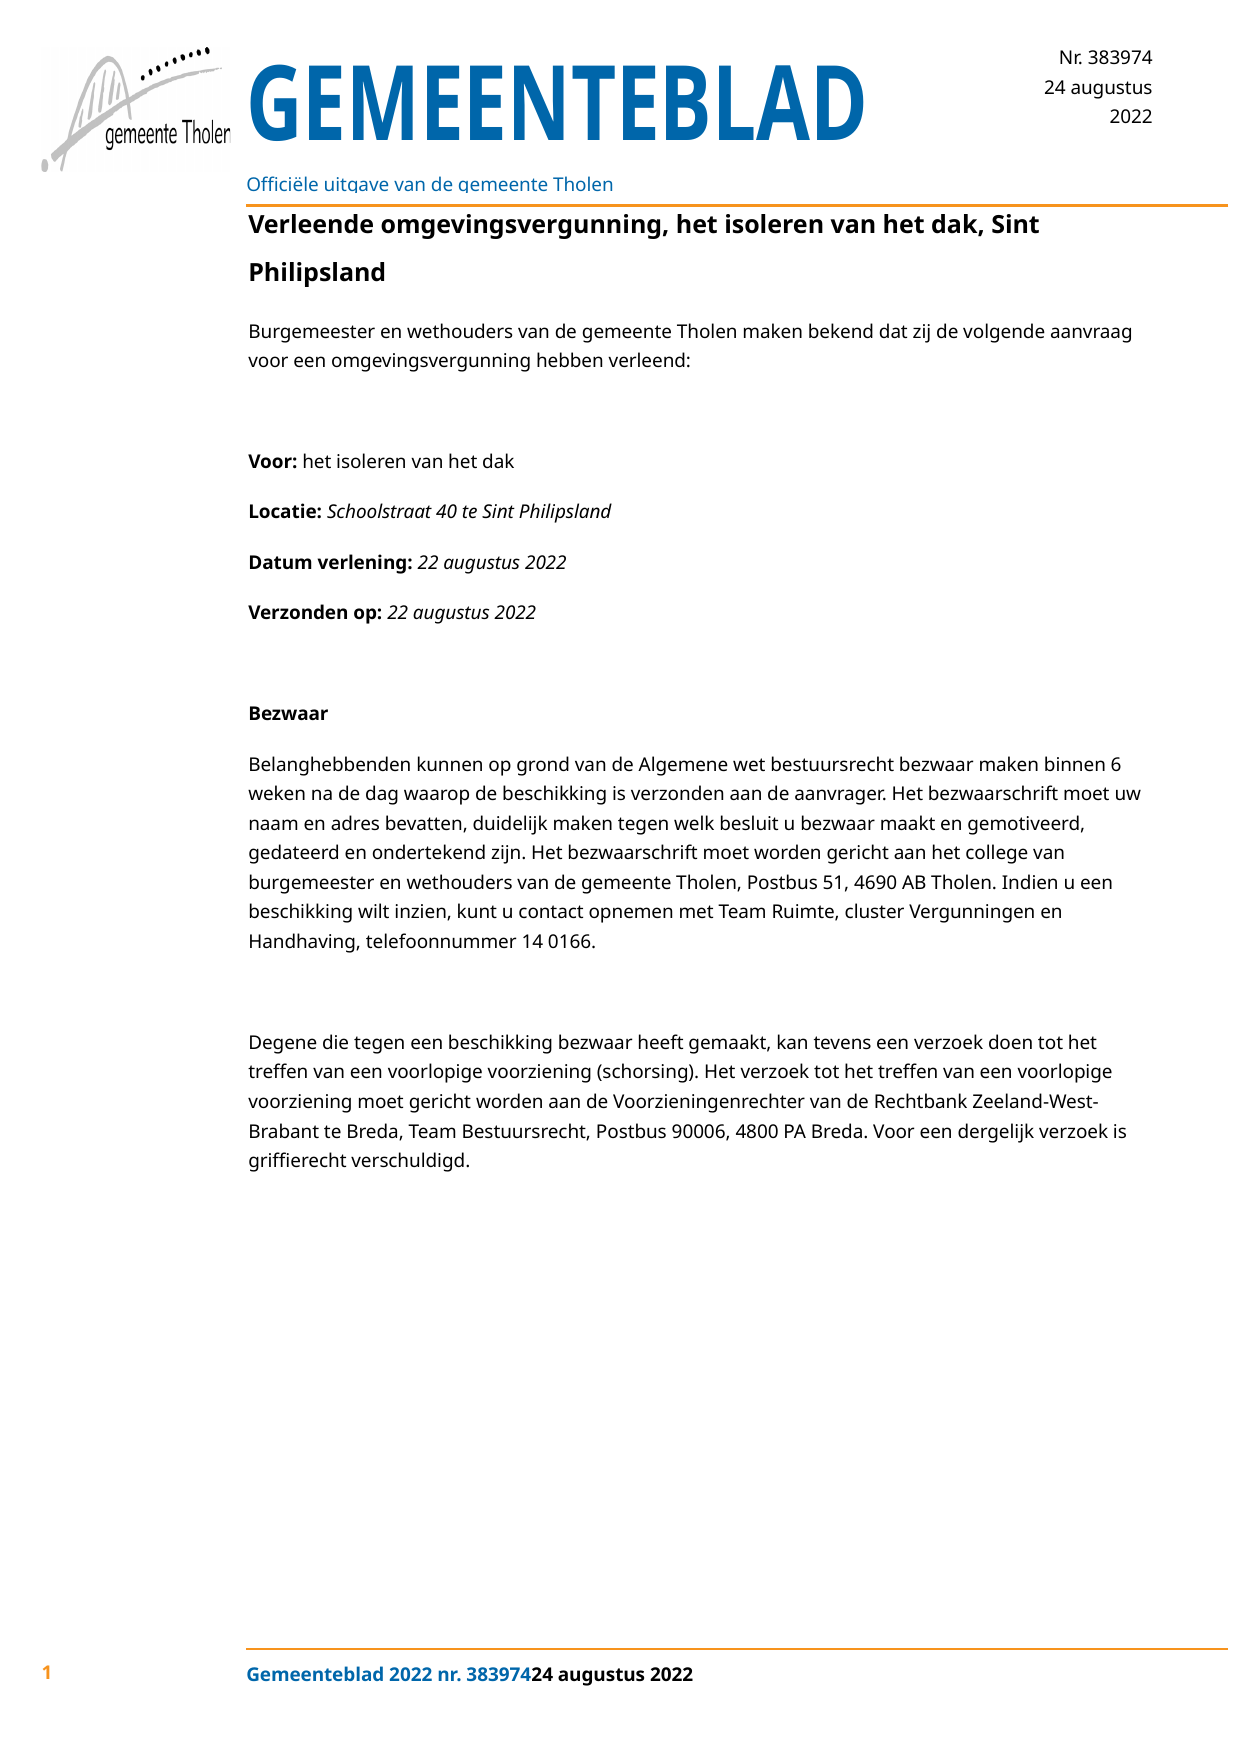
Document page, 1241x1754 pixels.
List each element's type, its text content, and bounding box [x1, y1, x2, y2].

text Bezwaar [248, 700, 1152, 726]
text Burgemeester en wethouders van de gemeente Tholen maken bekend dat zij de volgende aanvraag voor een omgevingsvergunning hebben verleend: [248, 318, 1152, 373]
text Datum verlening: 22 augustus 2022 [248, 549, 1152, 575]
text Verzonden op: 22 augustus 2022 [248, 599, 1152, 625]
text Degene die tegen een beschikking bezwaar heeft gemaakt, kan tevens een verzoek doen tot het treffen van een voorlopige voorziening (schorsing). Het verzoek tot het treffen van een voorlopige voorziening moet gericht worden aan de Voorzieningenrechter van de Rechtbank Zeeland-West-Brabant te Breda, Team Bestuursrecht, Postbus 90006, 4800 PA Breda. Voor een dergelijk verzoek is griffierecht verschuldigd. [248, 1029, 1152, 1173]
text Locatie: Schoolstraat 40 te Sint Philipsland [248, 499, 1152, 524]
text Voor: het isoleren van het dak [248, 448, 1152, 474]
picture [41, 47, 231, 172]
text Verleende omgevingsvergunning, het isoleren van het dak, Sint Philipsland [248, 207, 1152, 288]
text Belanghebbenden kunnen op grond van de Algemene wet bestuursrecht bezwaar maken binnen 6 weken na de dag waarop de beschikking is verzonden aan de aanvrager. Het bezwaarschrift moet uw naam en adres bevatten, duidelijk maken tegen welk besluit u bezwaar maakt en gemotiveerd, gedateerd en ondertekend zijn. Het bezwaarschrift moet worden gericht aan het college van burgemeester en wethouders van de gemeente Tholen, Postbus 51, 4690 AB Tholen. Indien u een beschikking wilt inzien, kunt u contact opnemen met Team Ruimte, cluster Vergunningen en Handhaving, telefoonnummer 14 0166. [248, 751, 1152, 954]
